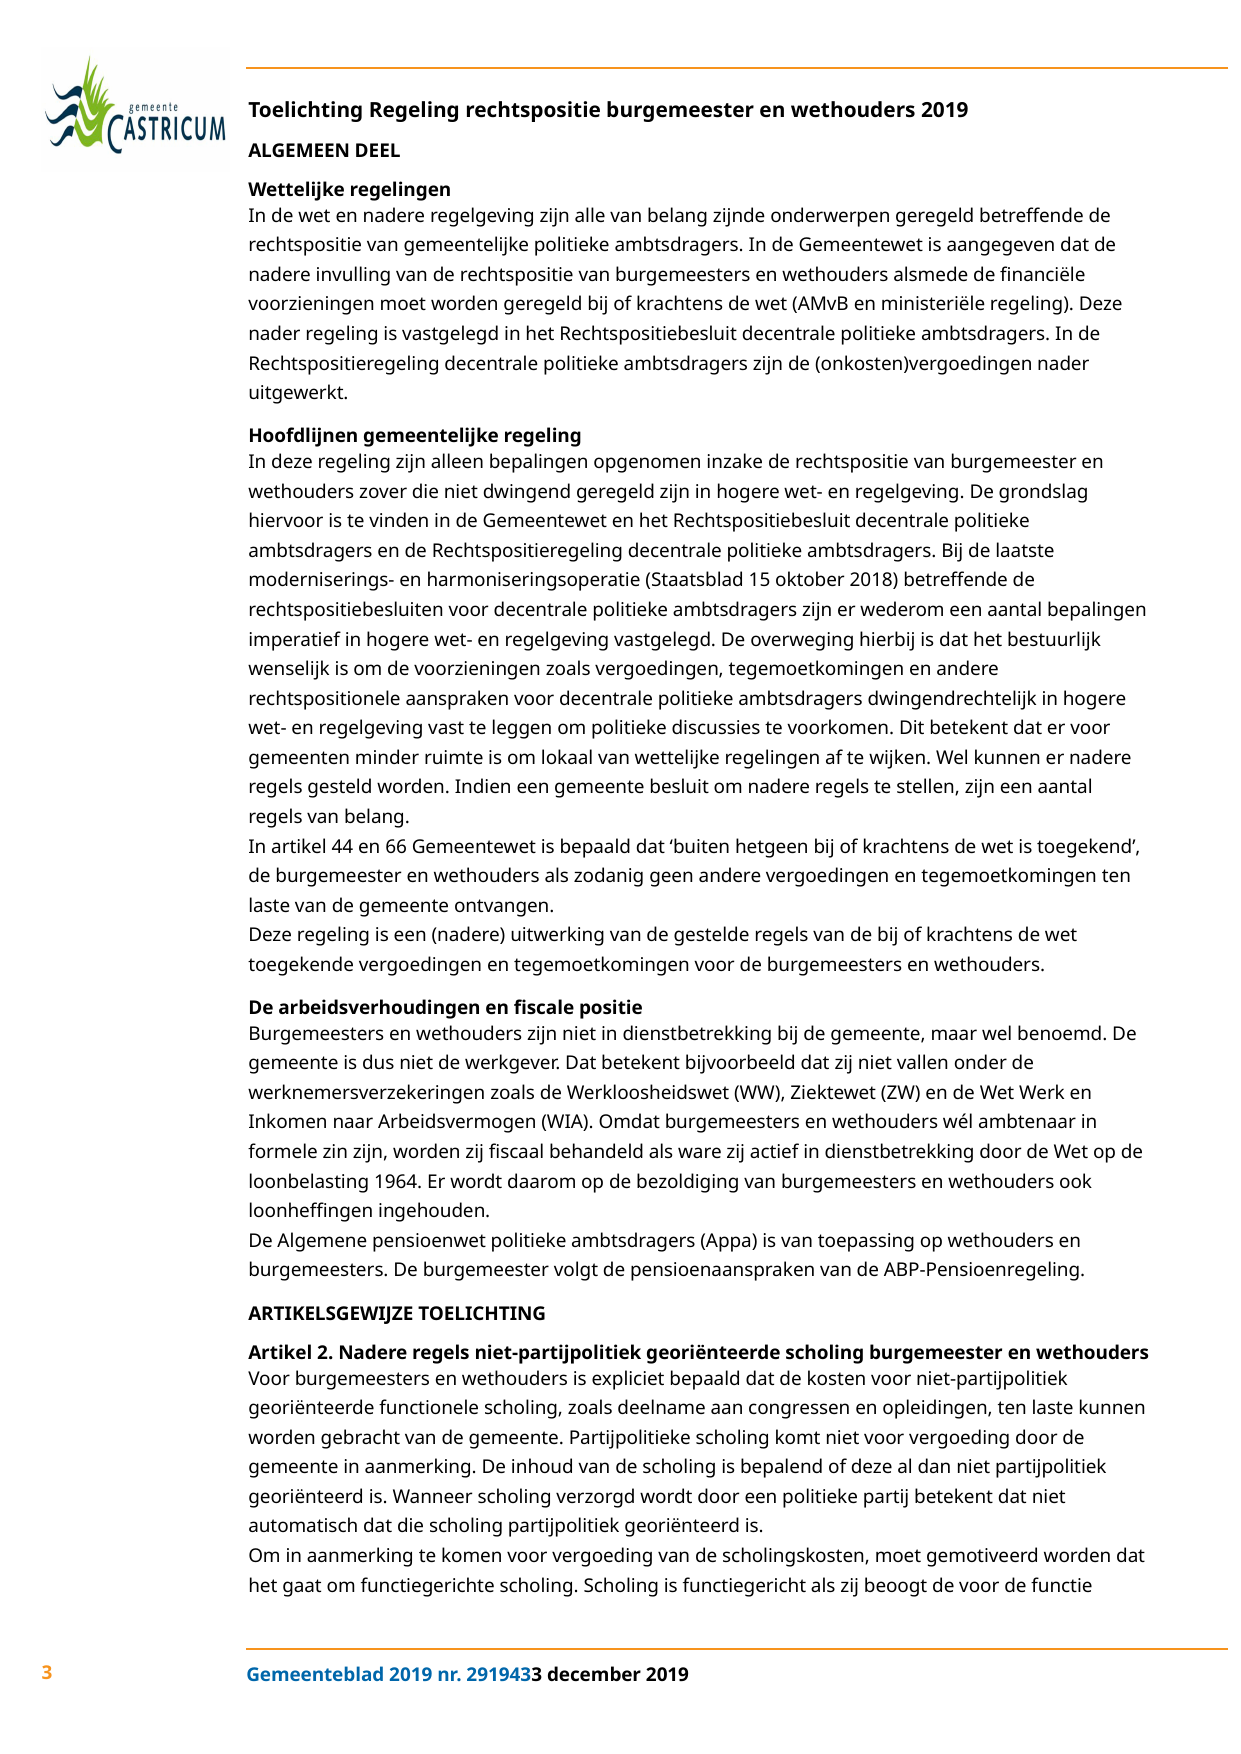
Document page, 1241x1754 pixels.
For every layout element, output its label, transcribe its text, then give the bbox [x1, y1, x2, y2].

text De arbeidsverhoudingen en fiscale positie [248, 994, 1152, 1020]
text ARTIKELSGEWIJZE TOELICHTING [248, 1300, 1152, 1326]
text Artikel 2. Nadere regels niet-partijpolitiek georiënteerde scholing burgemeester en wethouders [248, 1339, 1152, 1365]
text Voor burgemeesters en wethouders is expliciet bepaald dat de kosten voor niet-partijpolitiek georiënteerde functionele scholing, zoals deelname aan congressen en opleidingen, ten laste kunnen worden gebracht van de gemeente. Partijpolitieke scholing komt niet voor vergoeding door de gemeente in aanmerking. De inhoud van de scholing is bepalend of deze al dan niet partijpolitiek georiënteerd is. Wanneer scholing verzorgd wordt door een politieke partij betekent dat niet automatisch dat die scholing partijpolitiek georiënteerd is. [248, 1365, 1152, 1538]
text Wettelijke regelingen [248, 176, 1152, 202]
text In deze regeling zijn alleen bepalingen opgenomen inzake de rechtspositie van burgemeester en wethouders zover die niet dwingend geregeld zijn in hogere wet- en regelgeving. De grondslag hiervoor is te vinden in de Gemeentewet en het Rechtspositiebesluit decentrale politieke ambtsdragers en de Rechtspositieregeling decentrale politieke ambtsdragers. Bij de laatste moderniserings- en harmoniseringsoperatie (Staatsblad 15 oktober 2018) betreffende de rechtspositiebesluiten voor decentrale politieke ambtsdragers zijn er wederom een aantal bepalingen imperatief in hogere wet- en regelgeving vastgelegd. De overweging hierbij is dat het bestuurlijk wenselijk is om de voorzieningen zoals vergoedingen, tegemoetkomingen en andere rechtspositionele aanspraken voor decentrale politieke ambtsdragers dwingendrechtelijk in hogere wet- en regelgeving vast te leggen om politieke discussies te voorkomen. Dit betekent dat er voor gemeenten minder ruimte is om lokaal van wettelijke regelingen af te wijken. Wel kunnen er nadere regels gesteld worden. Indien een gemeente besluit om nadere regels te stellen, zijn een aantal regels van belang. [248, 448, 1152, 829]
text Hoofdlijnen gemeentelijke regeling [248, 422, 1152, 448]
text Deze regeling is een (nadere) uitwerking van de gestelde regels van de bij of krachtens de wet toegekende vergoedingen en tegemoetkomingen voor de burgemeesters en wethouders. [248, 922, 1152, 977]
picture [41, 47, 231, 172]
text Toelichting Regeling rechtspositie burgemeester en wethouders 2019 [248, 95, 1152, 123]
text In de wet en nadere regelgeving zijn alle van belang zijnde onderwerpen geregeld betreffende de rechtspositie van gemeentelijke politieke ambtsdragers. In de Gemeentewet is aangegeven dat de nadere invulling van de rechtspositie van burgemeesters en wethouders alsmede de financiële voorzieningen moet worden geregeld bij of krachtens de wet (AMvB en ministeriële regeling). Deze nader regeling is vastgelegd in het Rechtspositiebesluit decentrale politieke ambtsdragers. In de Rechtspositieregeling decentrale politieke ambtsdragers zijn de (onkosten)vergoedingen nader uitgewerkt. [248, 202, 1152, 405]
text De Algemene pensioenwet politieke ambtsdragers (Appa) is van toepassing op wethouders en burgemeesters. De burgemeester volgt de pensioenaanspraken van de ABP-Pensioenregeling. [248, 1227, 1152, 1282]
text Om in aanmerking te komen voor vergoeding van de scholingskosten, moet gemotiveerd worden dat het gaat om functiegerichte scholing. Scholing is functiegericht als zij beoogt de voor de functie [248, 1542, 1152, 1598]
text Burgemeesters en wethouders zijn niet in dienstbetrekking bij de gemeente, maar wel benoemd. De gemeente is dus niet de werkgever. Dat betekent bijvoorbeeld dat zij niet vallen onder de werknemersverzekeringen zoals de Werkloosheidswet (WW), Ziektewet (ZW) en de Wet Werk en Inkomen naar Arbeidsvermogen (WIA). Omdat burgemeesters en wethouders wél ambtenaar in formele zin zijn, worden zij fiscaal behandeld als ware zij actief in dienstbetrekking door de Wet op de loonbelasting 1964. Er wordt daarom op de bezoldiging van burgemeesters en wethouders ook loonheffingen ingehouden. [248, 1020, 1152, 1223]
text In artikel 44 en 66 Gemeentewet is bepaald dat ‘buiten hetgeen bij of krachtens de wet is toegekend’, de burgemeester en wethouders als zodanig geen andere vergoedingen en tegemoetkomingen ten laste van de gemeente ontvangen. [248, 833, 1152, 918]
text ALGEMEEN DEEL [248, 137, 1152, 163]
